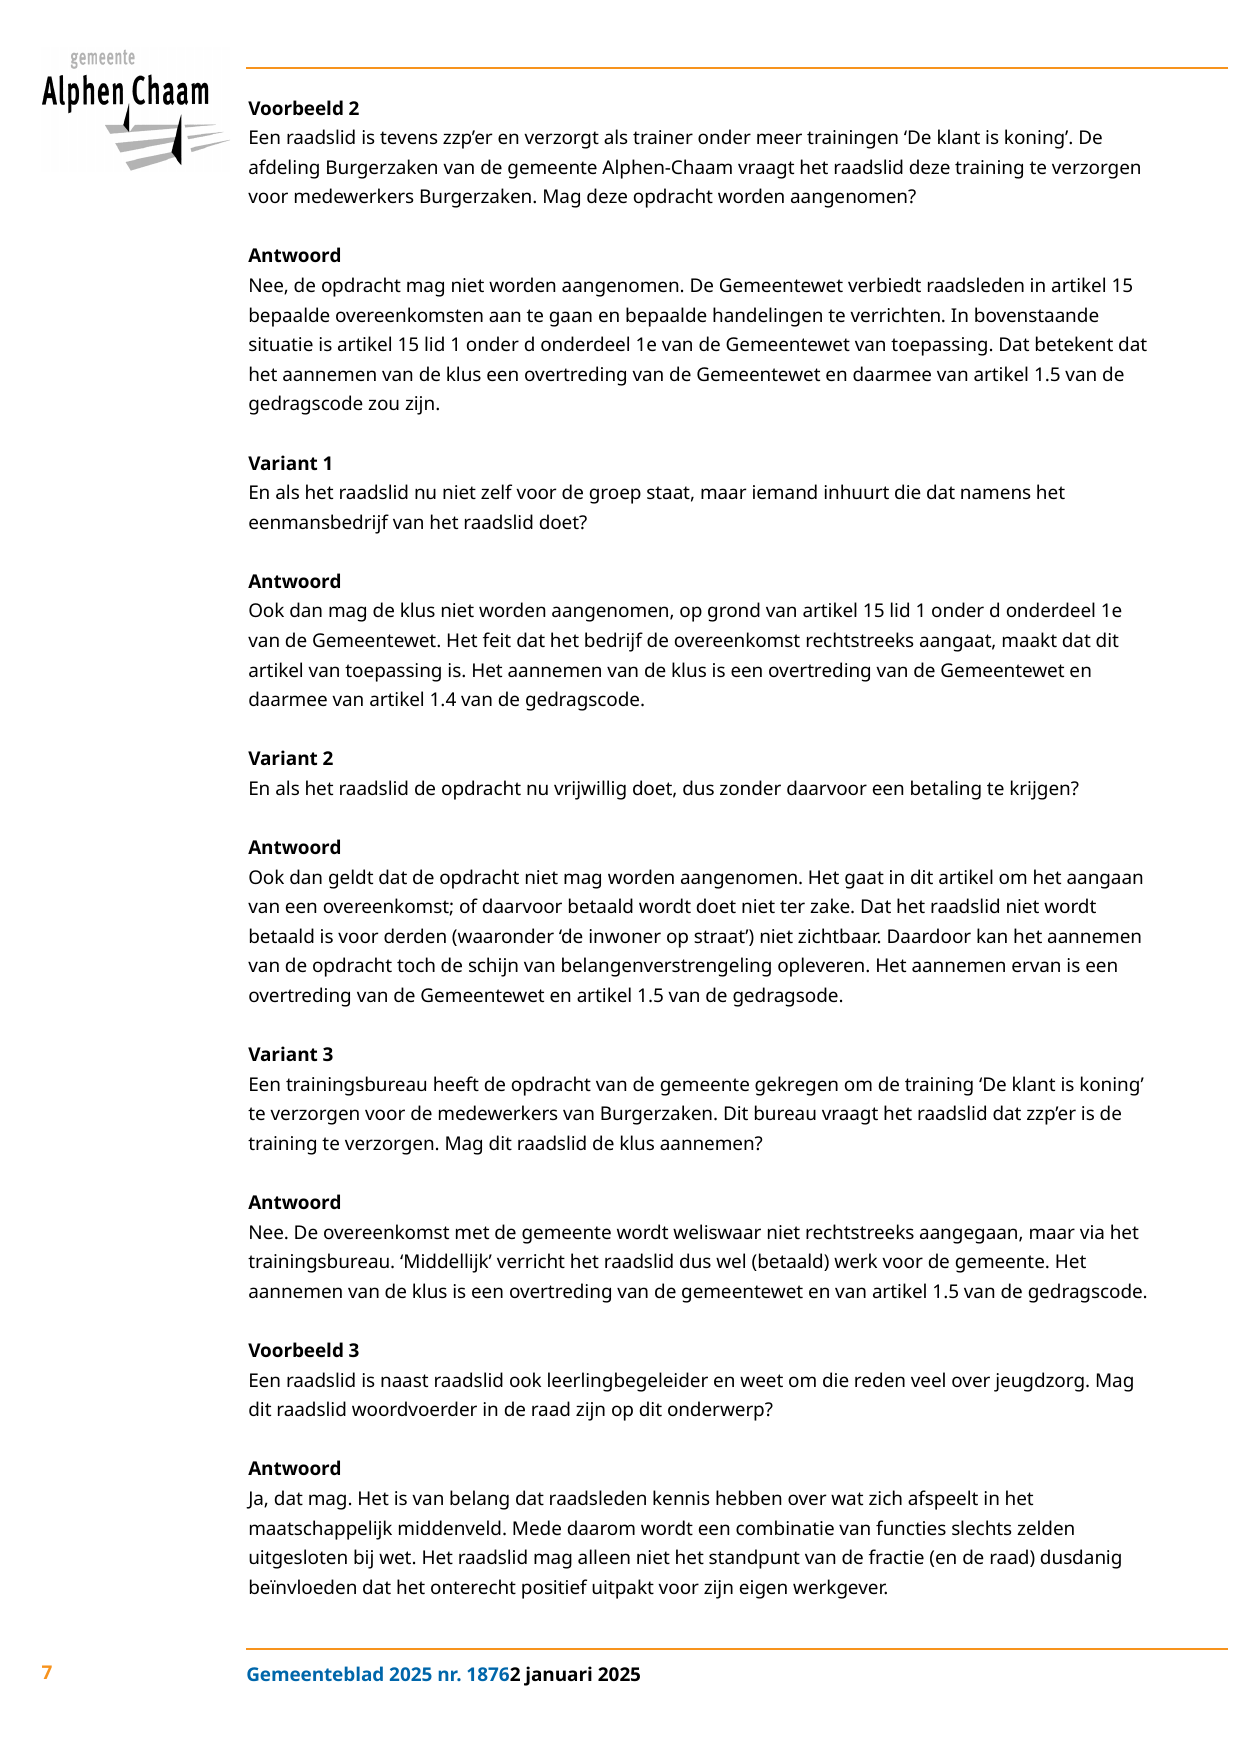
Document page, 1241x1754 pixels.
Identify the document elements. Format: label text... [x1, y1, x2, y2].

text Een raadslid is naast raadslid ook leerlingbegeleider en weet om die reden veel over jeugdzorg. Mag dit raadslid woordvoerder in de raad zijn op dit onderwerp? [248, 1367, 1152, 1422]
text Voorbeeld 3 [248, 1337, 1152, 1363]
text Ook dan mag de klus niet worden aangenomen, op grond van artikel 15 lid 1 onder d onderdeel 1e van de Gemeentewet. Het feit dat het bedrijf de overeenkomst rechtstreeks aangaat, maakt dat dit artikel van toepassing is. Het aannemen van de klus is een overtreding van de Gemeentewet en daarmee van artikel 1.4 van de gedragscode. [248, 598, 1152, 712]
text En als het raadslid de opdracht nu vrijwillig doet, dus zonder daarvoor een betaling te krijgen? [248, 775, 1152, 801]
text Antwoord [248, 568, 1152, 594]
text Een trainingsbureau heeft de opdracht van de gemeente gekregen om de training ‘De klant is koning’ te verzorgen voor de medewerkers van Burgerzaken. Dit bureau vraagt het raadslid dat zzp’er is de training te verzorgen. Mag dit raadslid de klus aannemen? [248, 1071, 1152, 1156]
text Een raadslid is tevens zzp’er en verzorgt als trainer onder meer trainingen ‘De klant is koning’. De afdeling Burgerzaken van de gemeente Alphen-Chaam vraagt het raadslid deze training te verzorgen voor medewerkers Burgerzaken. Mag deze opdracht worden aangenomen? [248, 124, 1152, 209]
text Antwoord [248, 1456, 1152, 1481]
text Nee, de opdracht mag niet worden aangenomen. De Gemeentewet verbiedt raadsleden in artikel 15 bepaalde overeenkomsten aan te gaan en bepaalde handelingen te verrichten. In bovenstaande situatie is artikel 15 lid 1 onder d onderdeel 1e van de Gemeentewet van toepassing. Dat betekent dat het aannemen van de klus een overtreding van de Gemeentewet en daarmee van artikel 1.5 van de gedragscode zou zijn. [248, 272, 1152, 416]
text Variant 1 [248, 450, 1152, 476]
text En als het raadslid nu niet zelf voor de groep staat, maar iemand inhuurt die dat namens het eenmansbedrijf van het raadslid doet? [248, 479, 1152, 535]
text Variant 2 [248, 746, 1152, 771]
text Antwoord [248, 834, 1152, 860]
text Antwoord [248, 1189, 1152, 1215]
text Variant 3 [248, 1041, 1152, 1067]
text Ja, dat mag. Het is van belang dat raadsleden kennis hebben over wat zich afspeelt in het maatschappelijk middenveld. Mede daarom wordt een combinatie van functies slechts zelden uitgesloten bij wet. Het raadslid mag alleen niet het standpunt van de fractie (en de raad) dusdanig beïnvloeden dat het onterecht positief uitpakt voor zijn eigen werkgever. [248, 1485, 1152, 1600]
text Antwoord [248, 243, 1152, 268]
text Ook dan geldt dat de opdracht niet mag worden aangenomen. Het gaat in dit artikel om het aangaan van een overeenkomst; of daarvoor betaald wordt doet niet ter zake. Dat het raadslid niet wordt betaald is voor derden (waaronder ‘de inwoner op straat’) niet zichtbaar. Daardoor kan het aannemen van de opdracht toch de schijn van belangenverstrengeling opleveren. Het aannemen ervan is een overtreding van de Gemeentewet en artikel 1.5 van de gedragsode. [248, 864, 1152, 1008]
text Voorbeeld 2 [248, 95, 1152, 121]
text Nee. De overeenkomst met de gemeente wordt weliswaar niet rechtstreeks aangegaan, maar via het trainingsbureau. ‘Middellijk’ verricht het raadslid dus wel (betaald) werk voor de gemeente. Het aannemen van de klus is een overtreding van de gemeentewet en van artikel 1.5 van de gedragscode. [248, 1219, 1152, 1304]
picture [41, 47, 231, 172]
